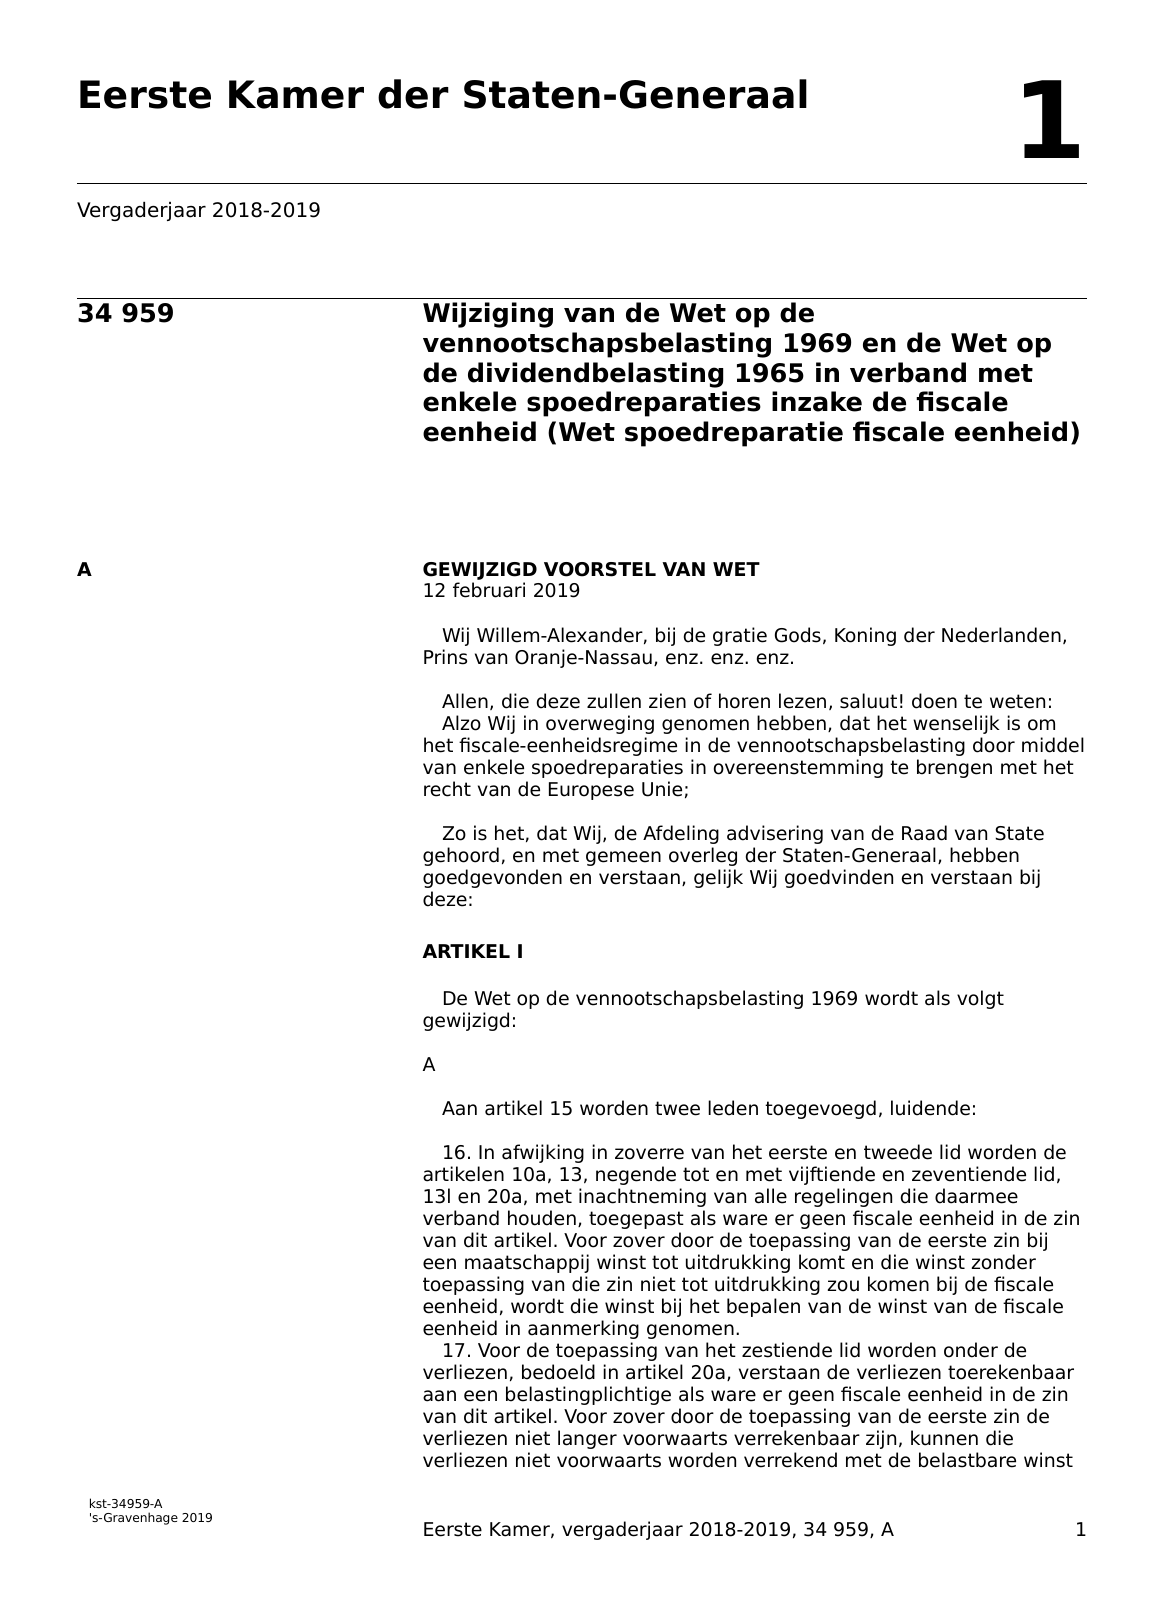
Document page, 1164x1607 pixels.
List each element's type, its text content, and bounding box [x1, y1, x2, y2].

subtitle 34 959 Wijziging van de Wet op de vennootschapsbelasting 1969 en de Wet op de dividendbelasting 1965 in verband met enkele spoedreparaties inzake de fiscale eenheid (Wet spoedreparatie fiscale eenheid) [77, 299, 1087, 447]
text Wij Willem-Alexander, bij de gratie Gods, Koning der Nederlanden, Prins van Oranje-Nassau, enz. enz. enz. [422, 624, 1087, 668]
text De Wet op de vennootschapsbelasting 1969 wordt als volgt gewijzigd: [422, 988, 1087, 1032]
text kst-34959-A [88, 1497, 323, 1511]
text Zo is het, dat Wij, de Afdeling advisering van de Raad van State gehoord, en met gemeen overleg der Staten-Generaal, hebben goedgevonden en verstaan, gelijk Wij goedvinden en verstaan bij deze: [422, 823, 1087, 911]
table_cell Vergaderjaar 2018-2019 [77, 184, 1087, 298]
subtitle A GEWIJZIGD VOORSTEL VAN WET [77, 558, 1087, 580]
text A [422, 1054, 1087, 1076]
table_header Eerste Kamer der Staten-Generaal [77, 59, 886, 183]
text Aan artikel 15 worden twee leden toegevoegd, luidende: [422, 1098, 1087, 1120]
text Allen, die deze zullen zien of horen lezen, saluut! doen te weten: [422, 691, 1087, 713]
subtitle ARTIKEL I [422, 941, 1087, 963]
text 12 februari 2019 [422, 580, 1087, 602]
text Alzo Wij in overweging genomen hebben, dat het wenselijk is om het fiscale-eenheidsregime in de vennootschapsbelasting door middel van enkele spoedreparaties in overeenstemming te brengen met het recht van de Europese Unie; [422, 713, 1087, 801]
text 16. In afwijking in zoverre van het eerste en tweede lid worden de artikelen 10a, 13, negende tot en met vijftiende en zeventiende lid, 13l en 20a, met inachtneming van alle regelingen die daarmee verband houden, toegepast als ware er geen fiscale eenheid in de zin van dit artikel. Voor zover door de toepassing van de eerste zin bij een maatschappij winst tot uitdrukking komt en die winst zonder toepassing van die zin niet tot uitdrukking zou komen bij de fiscale eenheid, wordt die winst bij het bepalen van de winst van de fiscale eenheid in aanmerking genomen. [422, 1142, 1087, 1340]
text 's-Gravenhage 2019 [88, 1511, 323, 1525]
table_header 1 [886, 59, 1087, 183]
text 17. Voor de toepassing van het zestiende lid worden onder de verliezen, bedoeld in artikel 20a, verstaan de verliezen toerekenbaar aan een belastingplichtige als ware er geen fiscale eenheid in de zin van dit artikel. Voor zover door de toepassing van de eerste zin de verliezen niet langer voorwaarts verrekenbaar zijn, kunnen die verliezen niet voorwaarts worden verrekend met de belastbare winst [422, 1340, 1087, 1472]
